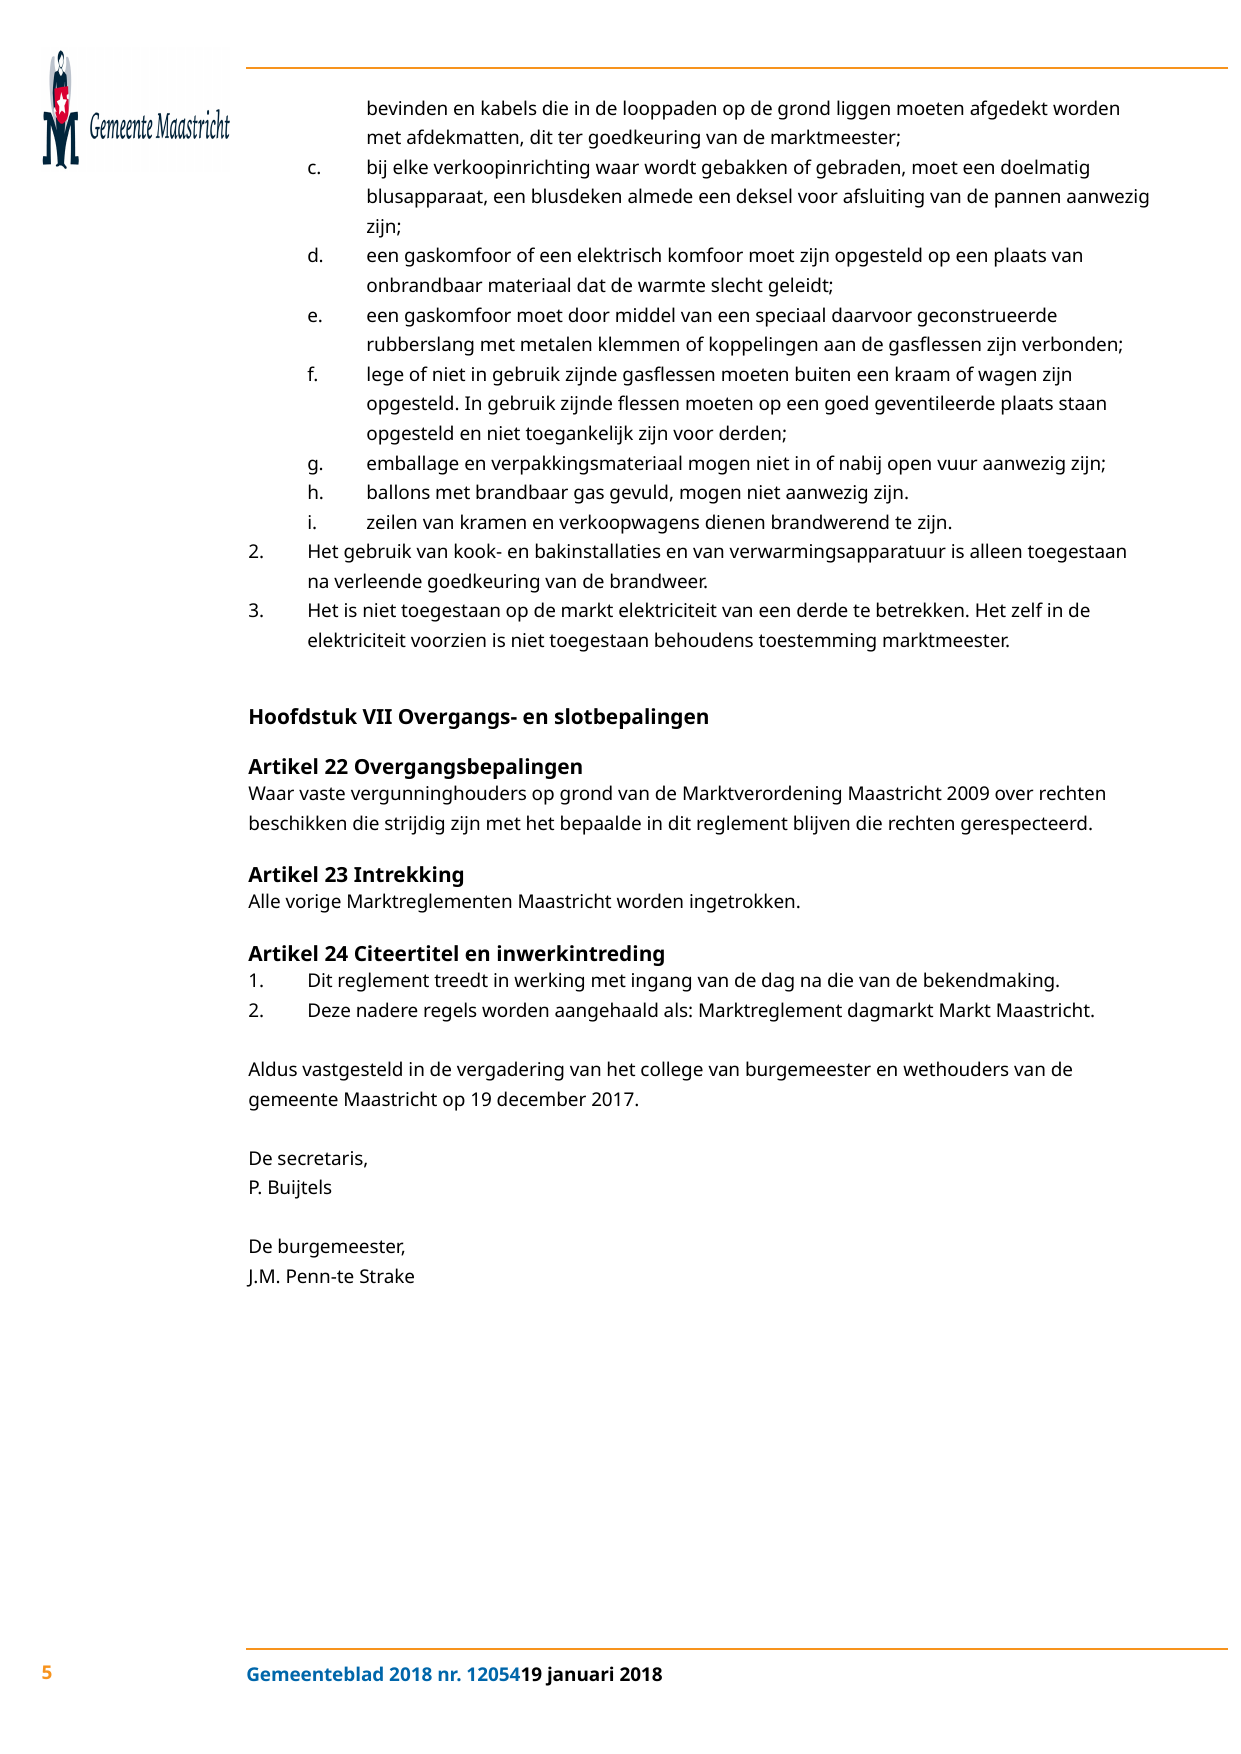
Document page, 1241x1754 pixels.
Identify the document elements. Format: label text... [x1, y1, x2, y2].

list Het is niet toegestaan op de markt elektriciteit van een derde te betrekken. Het zelf in de elektriciteit voorzien is niet toegestaan behoudens toestemming marktmeester. [248, 598, 1152, 653]
list Het gebruik van kook- en bakinstallaties en van verwarmingsapparatuur is alleen toegestaan na verleende goedkeuring van de brandweer. [248, 538, 1152, 594]
list lege of niet in gebruik zijnde gasflessen moeten buiten een kraam of wagen zijn opgesteld. In gebruik zijnde flessen moeten op een goed geventileerde plaats staan opgesteld en niet toegankelijk zijn voor derden; [307, 361, 1152, 446]
text Artikel 24 Citeertitel en inwerkintreding [248, 939, 1152, 967]
text Aldus vastgesteld in de vergadering van het college van burgemeester en wethouders van de gemeente Maastricht op 19 december 2017. [248, 1056, 1152, 1112]
list zeilen van kramen en verkoopwagens dienen brandwerend te zijn. [307, 509, 1152, 535]
list ballons met brandbaar gas gevuld, mogen niet aanwezig zijn. [307, 479, 1152, 505]
list bevinden en kabels die in de looppaden op de grond liggen moeten afgedekt worden met afdekmatten, dit ter goedkeuring van de marktmeester; [307, 95, 1152, 150]
text De secretaris, [248, 1145, 1152, 1171]
picture [41, 47, 231, 172]
text Hoofdstuk VII Overgangs- en slotbepalingen [248, 702, 1152, 731]
text P. Buijtels [248, 1174, 1152, 1200]
list Dit reglement treedt in werking met ingang van de dag na die van de bekendmaking. [248, 967, 1152, 993]
list emballage en verpakkingsmateriaal mogen niet in of nabij open vuur aanwezig zijn; [307, 450, 1152, 476]
text Artikel 22 Overgangsbepalingen [248, 752, 1152, 780]
text Alle vorige Marktreglementen Maastricht worden ingetrokken. [248, 889, 1152, 914]
text Waar vaste vergunninghouders op grond van de Marktverordening Maastricht 2009 over rechten beschikken die strijdig zijn met het bepaalde in dit reglement blijven die rechten gerespecteerd. [248, 780, 1152, 836]
list een gaskomfoor of een elektrisch komfoor moet zijn opgesteld op een plaats van onbrandbaar materiaal dat de warmte slecht geleidt; [307, 243, 1152, 298]
list bij elke verkoopinrichting waar wordt gebakken of gebraden, moet een doelmatig blusapparaat, een blusdeken almede een deksel voor afsluiting van de pannen aanwezig zijn; [307, 154, 1152, 239]
text Artikel 23 Intrekking [248, 860, 1152, 889]
text J.M. Penn-te Strake [248, 1263, 1152, 1289]
list Deze nadere regels worden aangehaald als: Marktreglement dagmarkt Markt Maastricht. [248, 997, 1152, 1023]
text De burgemeester, [248, 1234, 1152, 1259]
list een gaskomfoor moet door middel van een speciaal daarvoor geconstrueerde rubberslang met metalen klemmen of koppelingen aan de gasflessen zijn verbonden; [307, 302, 1152, 357]
